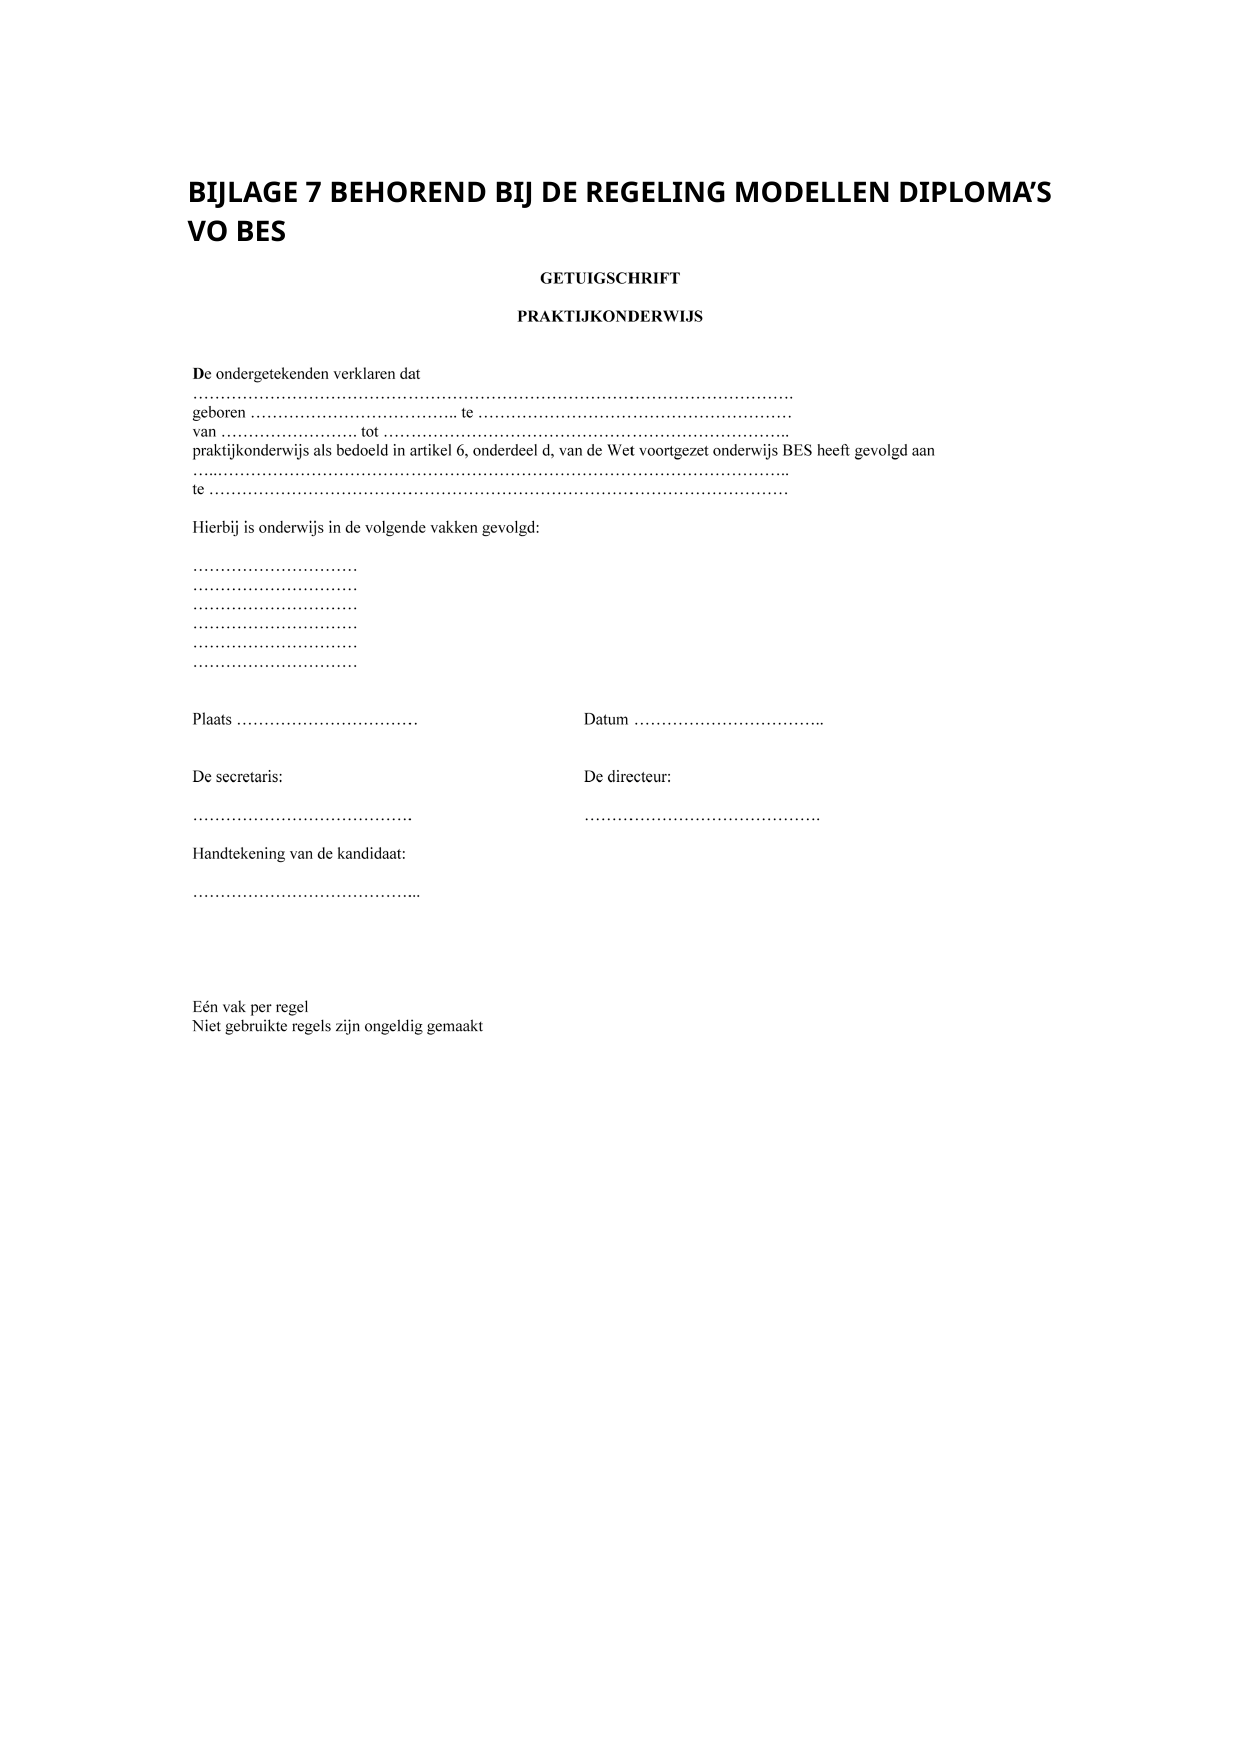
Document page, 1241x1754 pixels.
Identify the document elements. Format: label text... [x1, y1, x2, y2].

picture [187, 264, 1075, 1040]
subtitle BIJLAGE 7 BEHOREND BIJ DE REGELING MODELLEN DIPLOMA’S VO BES [187, 172, 1053, 250]
